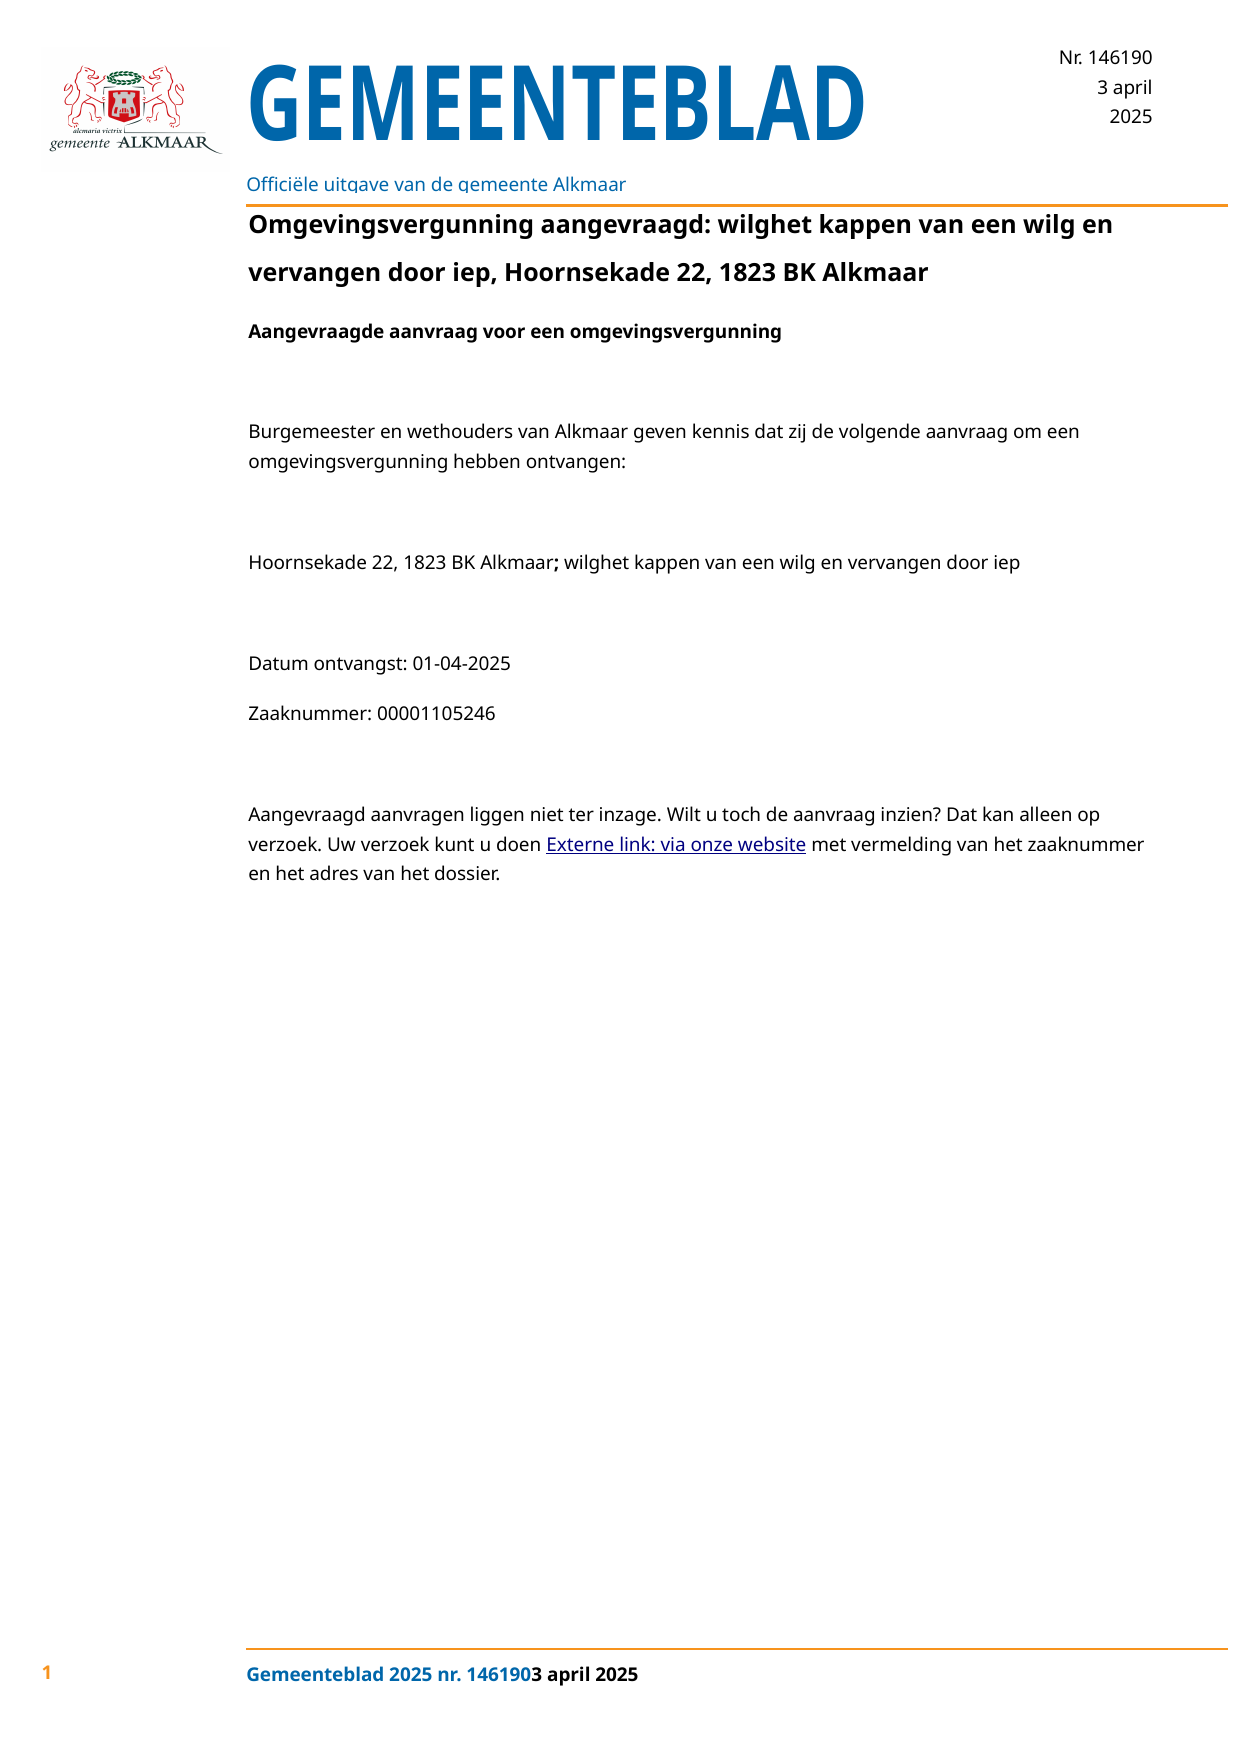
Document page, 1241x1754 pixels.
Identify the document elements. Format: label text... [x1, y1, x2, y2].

text Zaaknummer: 00001105246 [248, 700, 1152, 726]
text Hoornsekade 22, 1823 BK Alkmaar; wilghet kappen van een wilg en vervangen door iep [248, 549, 1152, 575]
text Aangevraagd aanvragen liggen niet ter inzage. Wilt u toch de aanvraag inzien? Dat kan alleen op verzoek. Uw verzoek kunt u doen Externe link: via onze website met vermelding van het zaaknummer en het adres van het dossier. [248, 801, 1152, 886]
text Datum ontvangst: 01-04-2025 [248, 650, 1152, 676]
text Omgevingsvergunning aangevraagd: wilghet kappen van een wilg en vervangen door iep, Hoornsekade 22, 1823 BK Alkmaar [248, 207, 1152, 288]
picture [41, 47, 231, 172]
text Burgemeester en wethouders van Alkmaar geven kennis dat zij de volgende aanvraag om een omgevingsvergunning hebben ontvangen: [248, 419, 1152, 474]
text Aangevraagde aanvraag voor een omgevingsvergunning [248, 318, 1152, 344]
